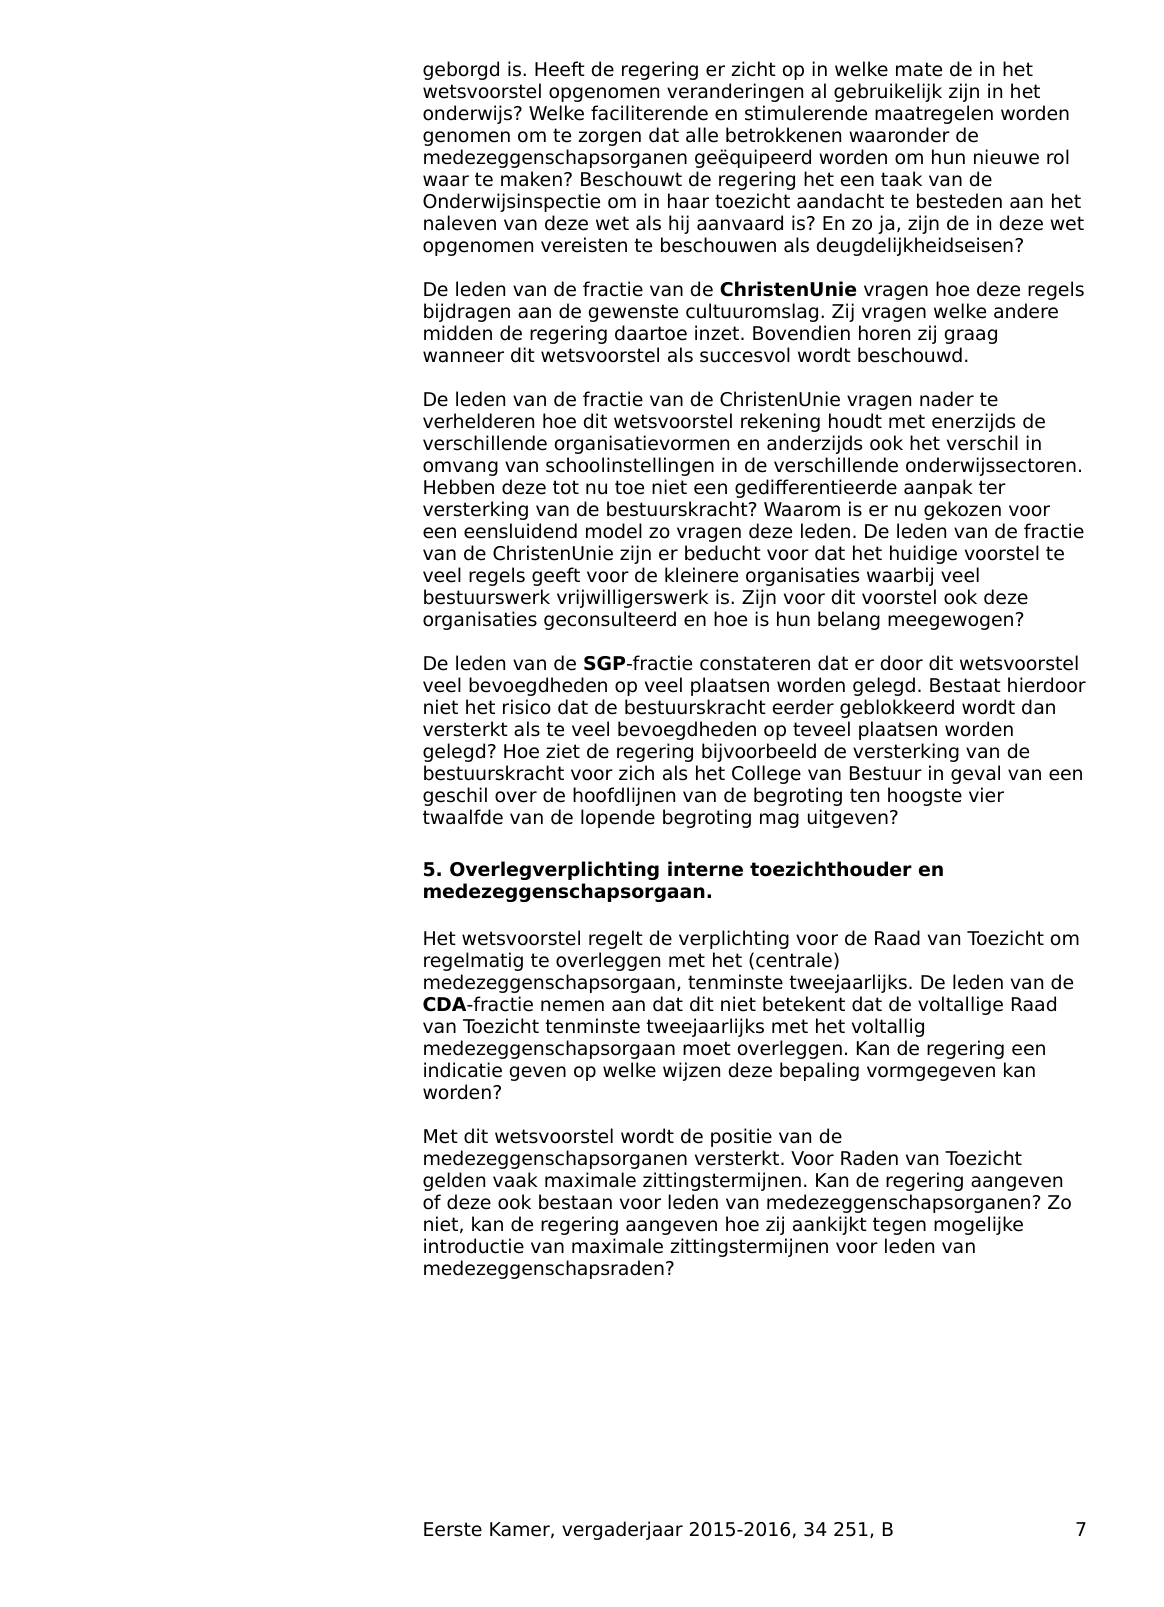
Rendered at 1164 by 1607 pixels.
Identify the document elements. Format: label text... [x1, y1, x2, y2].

text De leden van de fractie van de ChristenUnie vragen hoe deze regels bijdragen aan de gewenste cultuuromslag. Zij vragen welke andere midden de regering daartoe inzet. Bovendien horen zij graag wanneer dit wetsvoorstel als succesvol wordt beschouwd. [422, 279, 1087, 367]
subtitle 5. Overlegverplichting interne toezichthouder en medezeggenschapsorgaan. [422, 859, 1087, 903]
text Het wetsvoorstel regelt de verplichting voor de Raad van Toezicht om regelmatig te overleggen met het (centrale) medezeggenschapsorgaan, tenminste tweejaarlijks. De leden van de CDA-fractie nemen aan dat dit niet betekent dat de voltallige Raad van Toezicht tenminste tweejaarlijks met het voltallig medezeggenschapsorgaan moet overleggen. Kan de regering een indicatie geven op welke wijzen deze bepaling vormgegeven kan worden? [422, 928, 1087, 1104]
text Met dit wetsvoorstel wordt de positie van de medezeggenschapsorganen versterkt. Voor Raden van Toezicht gelden vaak maximale zittingstermijnen. Kan de regering aangeven of deze ook bestaan voor leden van medezeggenschapsorganen? Zo niet, kan de regering aangeven hoe zij aankijkt tegen mogelijke introductie van maximale zittingstermijnen voor leden van medezeggenschapsraden? [422, 1126, 1087, 1280]
text De leden van de fractie van de ChristenUnie vragen nader te verhelderen hoe dit wetsvoorstel rekening houdt met enerzijds de verschillende organisatievormen en anderzijds ook het verschil in omvang van schoolinstellingen in de verschillende onderwijssectoren. Hebben deze tot nu toe niet een gedifferentieerde aanpak ter versterking van de bestuurskracht? Waarom is er nu gekozen voor een eensluidend model zo vragen deze leden. De leden van de fractie van de ChristenUnie zijn er beducht voor dat het huidige voorstel te veel regels geeft voor de kleinere organisaties waarbij veel bestuurswerk vrijwilligerswerk is. Zijn voor dit voorstel ook deze organisaties geconsulteerd en hoe is hun belang meegewogen? [422, 389, 1087, 631]
text De leden van de SGP-fractie constateren dat er door dit wetsvoorstel veel bevoegdheden op veel plaatsen worden gelegd. Bestaat hierdoor niet het risico dat de bestuurskracht eerder geblokkeerd wordt dan versterkt als te veel bevoegdheden op teveel plaatsen worden gelegd? Hoe ziet de regering bijvoorbeeld de versterking van de bestuurskracht voor zich als het College van Bestuur in geval van een geschil over de hoofdlijnen van de begroting ten hoogste vier twaalfde van de lopende begroting mag uitgeven? [422, 653, 1087, 829]
text geborgd is. Heeft de regering er zicht op in welke mate de in het wetsvoorstel opgenomen veranderingen al gebruikelijk zijn in het onderwijs? Welke faciliterende en stimulerende maatregelen worden genomen om te zorgen dat alle betrokkenen waaronder de medezeggenschapsorganen geëquipeerd worden om hun nieuwe rol waar te maken? Beschouwt de regering het een taak van de Onderwijsinspectie om in haar toezicht aandacht te besteden aan het naleven van deze wet als hij aanvaard is? En zo ja, zijn de in deze wet opgenomen vereisten te beschouwen als deugdelijkheidseisen? [422, 59, 1087, 257]
